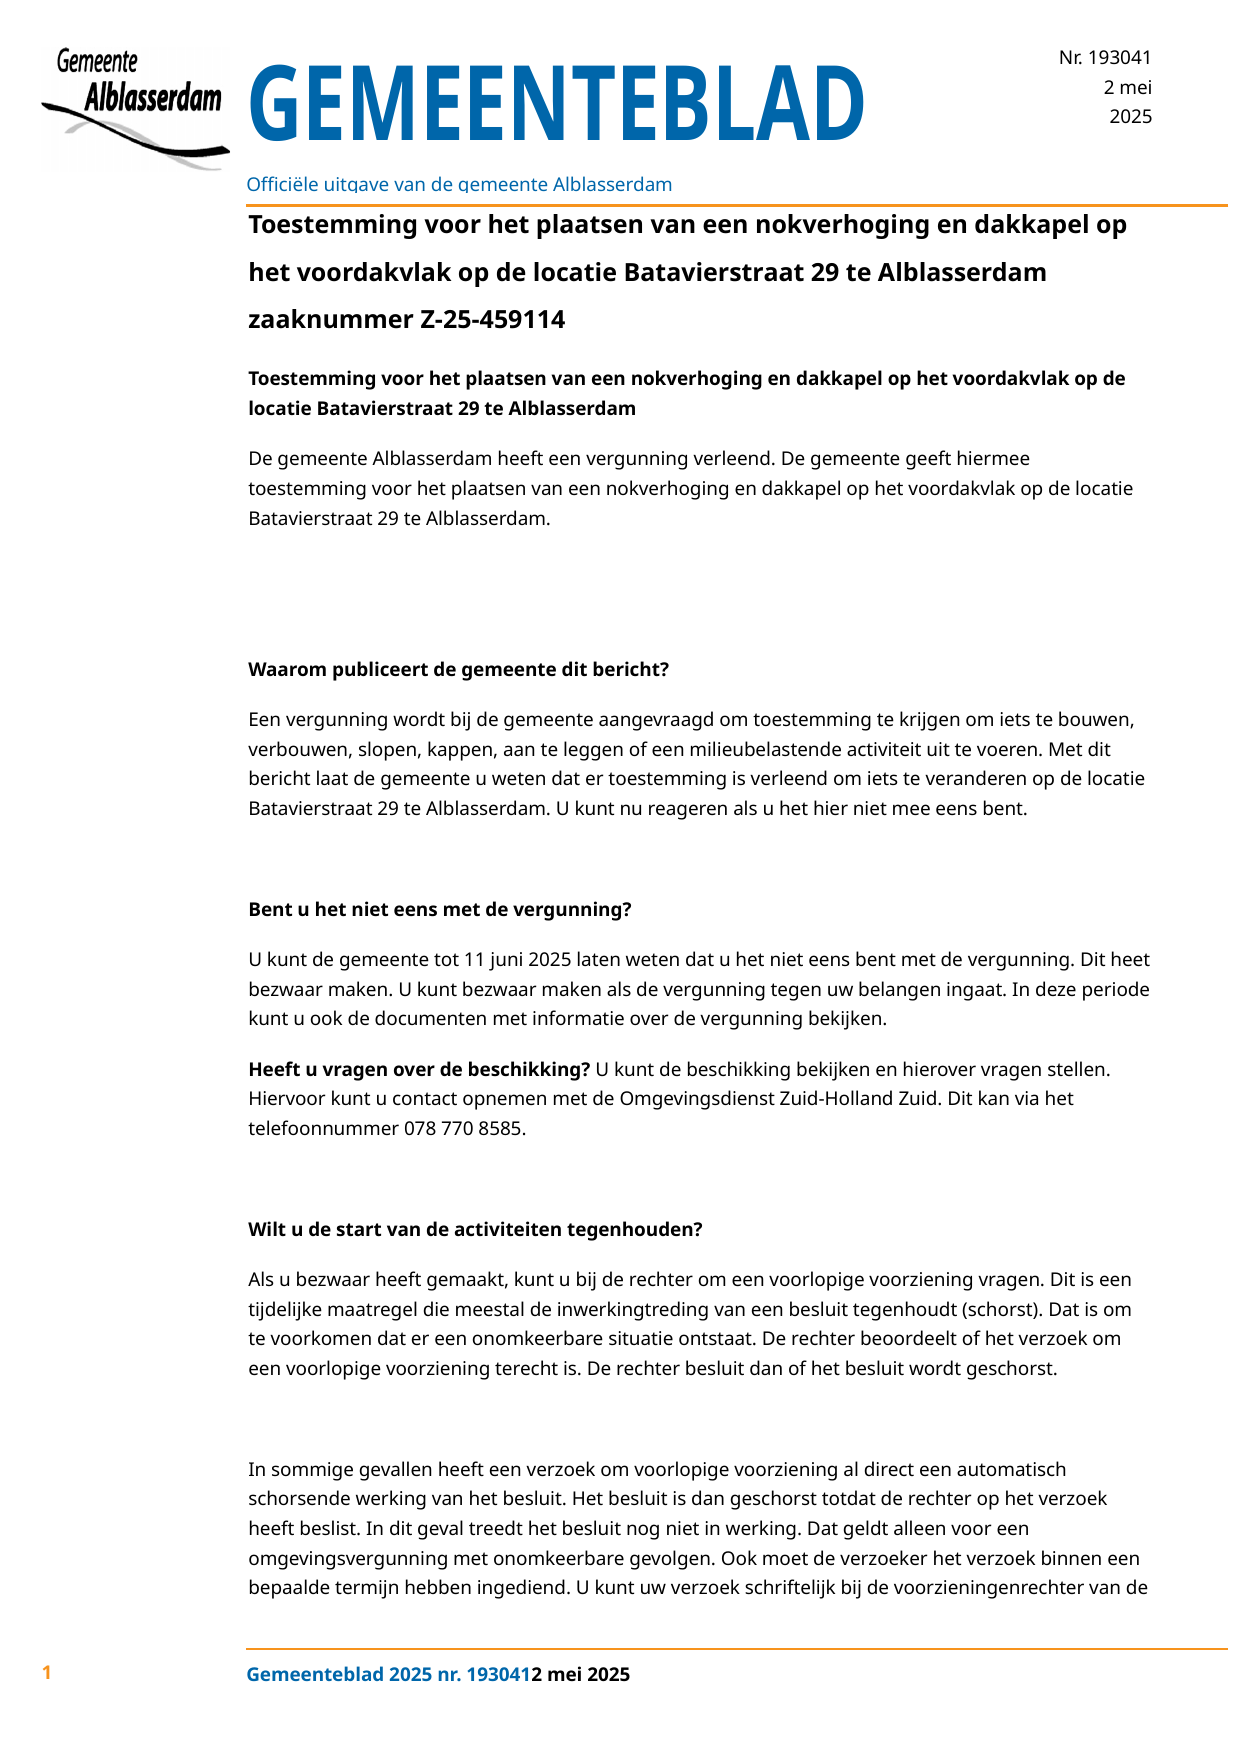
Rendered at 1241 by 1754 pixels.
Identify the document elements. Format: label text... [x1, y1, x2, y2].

picture [41, 47, 231, 172]
text Bent u het niet eens met de vergunning? [248, 896, 1152, 922]
text Wilt u de start van de activiteiten tegenhouden? [248, 1216, 1152, 1242]
text Waarom publiceert de gemeente dit bericht? [248, 656, 1152, 682]
text Heeft u vragen over de beschikking? U kunt de beschikking bekijken en hierover vragen stellen. Hiervoor kunt u contact opnemen met de Omgevingsdienst Zuid-Holland Zuid. Dit kan via het telefoonnummer 078 770 8585. [248, 1056, 1152, 1141]
text Een vergunning wordt bij de gemeente aangevraagd om toestemming te krijgen om iets te bouwen, verbouwen, slopen, kappen, aan te leggen of een milieubelastende activiteit uit te voeren. Met dit bericht laat de gemeente u weten dat er toestemming is verleend om iets te veranderen op de locatie Batavierstraat 29 te Alblasserdam. U kunt nu reageren als u het hier niet mee eens bent. [248, 706, 1152, 821]
text Als u bezwaar heeft gemaakt, kunt u bij de rechter om een voorlopige voorziening vragen. Dit is een tijdelijke maatregel die meestal de inwerkingtreding van een besluit tegenhoudt (schorst). Dat is om te voorkomen dat er een onomkeerbare situatie ontstaat. De rechter beoordeelt of het verzoek om een voorlopige voorziening terecht is. De rechter besluit dan of het besluit wordt geschorst. [248, 1266, 1152, 1381]
text U kunt de gemeente tot 11 juni 2025 laten weten dat u het niet eens bent met de vergunning. Dit heet bezwaar maken. U kunt bezwaar maken als de vergunning tegen uw belangen ingaat. In deze periode kunt u ook de documenten met informatie over de vergunning bekijken. [248, 946, 1152, 1031]
text In sommige gevallen heeft een verzoek om voorlopige voorziening al direct een automatisch schorsende werking van het besluit. Het besluit is dan geschorst totdat de rechter op het verzoek heeft beslist. In dit geval treedt het besluit nog niet in werking. Dat geldt alleen voor een omgevingsvergunning met onomkeerbare gevolgen. Ook moet de verzoeker het verzoek binnen een bepaalde termijn hebben ingediend. U kunt uw verzoek schriftelijk bij de voorzieningenrechter van de [248, 1456, 1152, 1600]
text Toestemming voor het plaatsen van een nokverhoging en dakkapel op het voordakvlak op de locatie Batavierstraat 29 te Alblasserdam [248, 366, 1152, 421]
text Toestemming voor het plaatsen van een nokverhoging en dakkapel op het voordakvlak op de locatie Batavierstraat 29 te Alblasserdam zaaknummer Z-25-459114 [248, 207, 1152, 336]
text De gemeente Alblasserdam heeft een vergunning verleend. De gemeente geeft hiermee toestemming voor het plaatsen van een nokverhoging en dakkapel op het voordakvlak op de locatie Batavierstraat 29 te Alblasserdam. [248, 446, 1152, 530]
